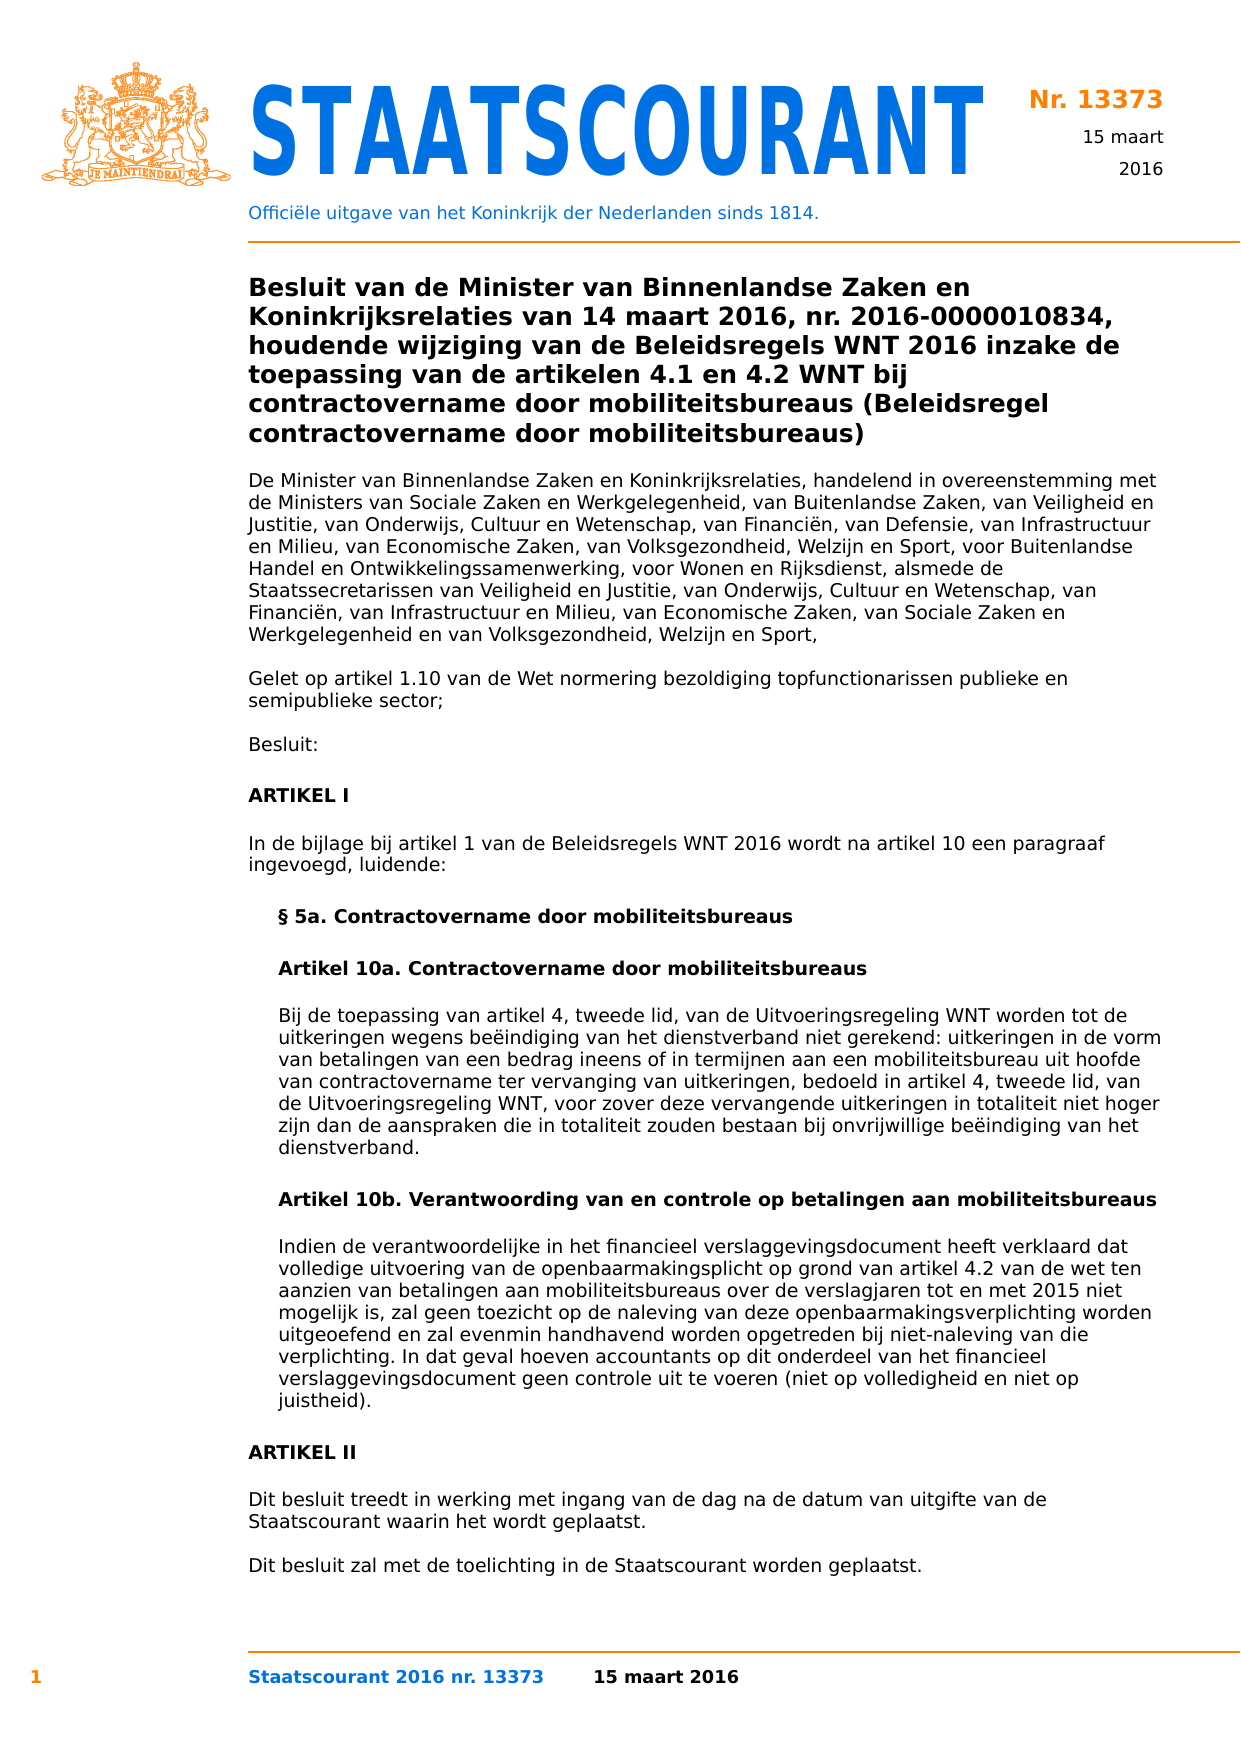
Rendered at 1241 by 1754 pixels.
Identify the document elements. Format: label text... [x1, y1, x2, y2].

text Besluit: [248, 733, 1163, 755]
text Dit besluit treedt in werking met ingang van de dag na de datum van uitgifte van de Staatscourant waarin het wordt geplaatst. [248, 1489, 1163, 1533]
table_cell Officiële uitgave van het Koninkrijk der Nederlanden sinds 1814. [248, 203, 1240, 241]
subtitle Besluit van de Minister van Binnenlandse Zaken en Koninkrijksrelaties van 14 maart 2016, nr. 2016-0000010834, houdende wijziging van de Beleidsregels WNT 2016 inzake de toepassing van de artikelen 4.1 en 4.2 WNT bij contractovername door mobiliteitsbureaus (Beleidsregel contractovername door mobiliteitsbureaus) [248, 273, 1163, 448]
table_header Nr. 13373 [998, 62, 1240, 121]
subtitle ARTIKEL II [248, 1442, 1163, 1464]
text Gelet op artikel 1.10 van de Wet normering bezoldiging topfunctionarissen publieke en semipublieke sector; [248, 668, 1163, 712]
text Bij de toepassing van artikel 4, tweede lid, van de Uitvoeringsregeling WNT worden tot de uitkeringen wegens beëindiging van het dienstverband niet gerekend: uitkeringen in de vorm van betalingen van een bedrag ineens of in termijnen aan een mobiliteitsbureau uit hoofde van contractovername ter vervanging van uitkeringen, bedoeld in artikel 4, tweede lid, van de Uitvoeringsregeling WNT, voor zover deze vervangende uitkeringen in totaliteit niet hoger zijn dan de aanspraken die in totaliteit zouden bestaan bij onvrijwillige beëindiging van het dienstverband. [278, 1005, 1163, 1159]
subtitle § 5a. Contractovername door mobiliteitsbureaus [278, 906, 1163, 928]
subtitle Artikel 10b. Verantwoording van en controle op betalingen aan mobiliteitsbureaus [278, 1189, 1163, 1211]
picture [41, 62, 231, 186]
text De Minister van Binnenlandse Zaken en Koninkrijksrelaties, handelend in overeenstemming met de Ministers van Sociale Zaken en Werkgelegenheid, van Buitenlandse Zaken, van Veiligheid en Justitie, van Onderwijs, Cultuur en Wetenschap, van Financiën, van Defensie, van Infrastructuur en Milieu, van Economische Zaken, van Volksgezondheid, Welzijn en Sport, voor Buitenlandse Handel en Ontwikkelingssamenwerking, voor Wonen en Rijksdienst, alsmede de Staatssecretarissen van Veiligheid en Justitie, van Onderwijs, Cultuur en Wetenschap, van Financiën, van Infrastructuur en Milieu, van Economische Zaken, van Sociale Zaken en Werkgelegenheid en van Volksgezondheid, Welzijn en Sport, [248, 470, 1163, 646]
text Indien de verantwoordelijke in het financieel verslaggevingsdocument heeft verklaard dat volledige uitvoering van de openbaarmakingsplicht op grond van artikel 4.2 van de wet ten aanzien van betalingen aan mobiliteitsbureaus over de verslagjaren tot en met 2015 niet mogelijk is, zal geen toezicht op de naleving van deze openbaarmakingsverplichting worden uitgeoefend en zal evenmin handhavend worden opgetreden bij niet-naleving van die verplichting. In dat geval hoeven accountants op dit onderdeel van het financieel verslaggevingsdocument geen controle uit te voeren (niet op volledigheid en niet op juistheid). [278, 1236, 1163, 1412]
subtitle ARTIKEL I [248, 785, 1163, 807]
table_header STAATSCOURANT [248, 62, 998, 203]
subtitle Artikel 10a. Contractovername door mobiliteitsbureaus [278, 958, 1163, 980]
table_cell 2016 [998, 153, 1240, 203]
text In de bijlage bij artikel 1 van de Beleidsregels WNT 2016 wordt na artikel 10 een paragraaf ingevoegd, luidende: [248, 832, 1163, 876]
table_cell 15 maart [998, 121, 1240, 153]
table_header [25, 62, 248, 241]
text Dit besluit zal met de toelichting in de Staatscourant worden geplaatst. [248, 1555, 1163, 1577]
